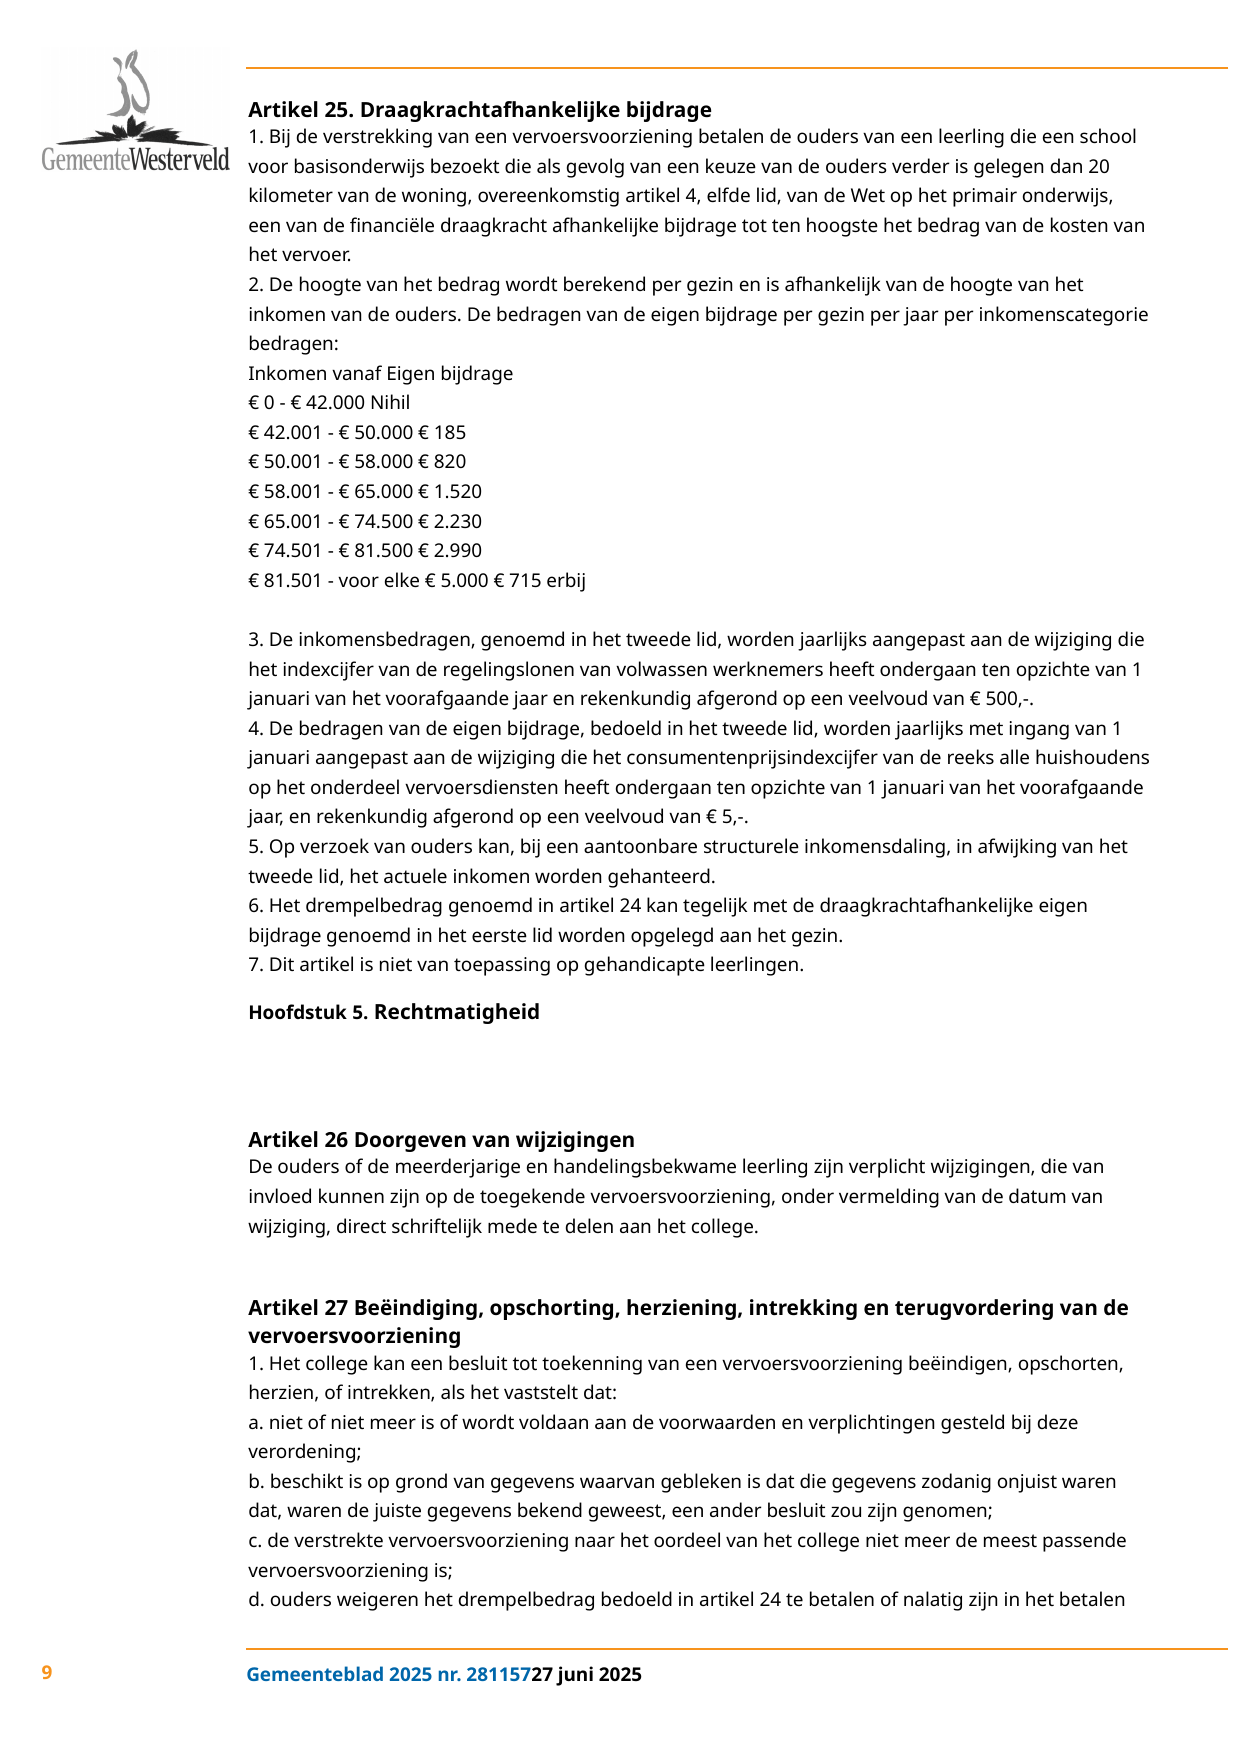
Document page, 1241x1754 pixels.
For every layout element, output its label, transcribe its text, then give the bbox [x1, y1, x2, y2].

text € 58.001 - € 65.000 € 1.520 [248, 478, 1152, 504]
text € 42.001 - € 50.000 € 185 [248, 419, 1152, 445]
text 1. Bij de verstrekking van een vervoersvoorziening betalen de ouders van een leerling die een school voor basisonderwijs bezoekt die als gevolg van een keuze van de ouders verder is gelegen dan 20 kilometer van de woning, overeenkomstig artikel 4, elfde lid, van de Wet op het primair onderwijs, een van de financiële draagkracht afhankelijke bijdrage tot ten hoogste het bedrag van de kosten van het vervoer. [248, 123, 1152, 267]
text c. de verstrekte vervoersvoorziening naar het oordeel van het college niet meer de meest passende vervoersvoorziening is; [248, 1527, 1152, 1583]
text b. beschikt is op grond van gegevens waarvan gebleken is dat die gegevens zodanig onjuist waren dat, waren de juiste gegevens bekend geweest, een ander besluit zou zijn genomen; [248, 1468, 1152, 1523]
text De ouders of de meerderjarige en handelingsbekwame leerling zijn verplicht wijzigingen, die van invloed kunnen zijn op de toegekende vervoersvoorziening, onder vermelding van de datum van wijziging, direct schriftelijk mede te delen aan het college. [248, 1154, 1152, 1239]
text 5. Op verzoek van ouders kan, bij een aantoonbare structurele inkomensdaling, in afwijking van het tweede lid, het actuele inkomen worden gehanteerd. [248, 833, 1152, 888]
text Artikel 26 Doorgeven van wijzigingen [248, 1125, 1152, 1154]
picture [41, 47, 231, 172]
text 1. Het college kan een besluit tot toekenning van een vervoersvoorziening beëindigen, opschorten, herzien, of intrekken, als het vaststelt dat: [248, 1350, 1152, 1405]
text € 65.001 - € 74.500 € 2.230 [248, 508, 1152, 533]
text Artikel 27 Beëindiging, opschorting, herziening, intrekking en terugvordering van de vervoersvoorziening [248, 1293, 1152, 1350]
text Artikel 25. Draagkrachtafhankelijke bijdrage [248, 95, 1152, 123]
text a. niet of niet meer is of wordt voldaan aan de voorwaarden en verplichtingen gesteld bij deze verordening; [248, 1409, 1152, 1464]
text 3. De inkomensbedragen, genoemd in het tweede lid, worden jaarlijks aangepast aan de wijziging die het indexcijfer van de regelingslonen van volwassen werknemers heeft ondergaan ten opzichte van 1 januari van het voorafgaande jaar en rekenkundig afgerond op een veelvoud van € 500,-. [248, 626, 1152, 711]
text € 0 - € 42.000 Nihil [248, 389, 1152, 415]
text 2. De hoogte van het bedrag wordt berekend per gezin en is afhankelijk van de hoogte van het inkomen van de ouders. De bedragen van de eigen bijdrage per gezin per jaar per inkomenscategorie bedragen: [248, 271, 1152, 356]
text 4. De bedragen van de eigen bijdrage, bedoeld in het tweede lid, worden jaarlijks met ingang van 1 januari aangepast aan de wijziging die het consumentenprijsindexcijfer van de reeks alle huishoudens op het onderdeel vervoersdiensten heeft ondergaan ten opzichte van 1 januari van het voorafgaande jaar, en rekenkundig afgerond op een veelvoud van € 5,-. [248, 715, 1152, 829]
text € 81.501 - voor elke € 5.000 € 715 erbij [248, 567, 1152, 593]
text € 50.001 - € 58.000 € 820 [248, 449, 1152, 474]
text d. ouders weigeren het drempelbedrag bedoeld in artikel 24 te betalen of nalatig zijn in het betalen [248, 1586, 1152, 1612]
text 6. Het drempelbedrag genoemd in artikel 24 kan tegelijk met de draagkrachtafhankelijke eigen bijdrage genoemd in het eerste lid worden opgelegd aan het gezin. [248, 892, 1152, 948]
text Hoofdstuk 5. Rechtmatigheid [248, 997, 1152, 1026]
text € 74.501 - € 81.500 € 2.990 [248, 537, 1152, 563]
text 7. Dit artikel is niet van toepassing op gehandicapte leerlingen. [248, 952, 1152, 977]
text Inkomen vanaf Eigen bijdrage [248, 360, 1152, 386]
